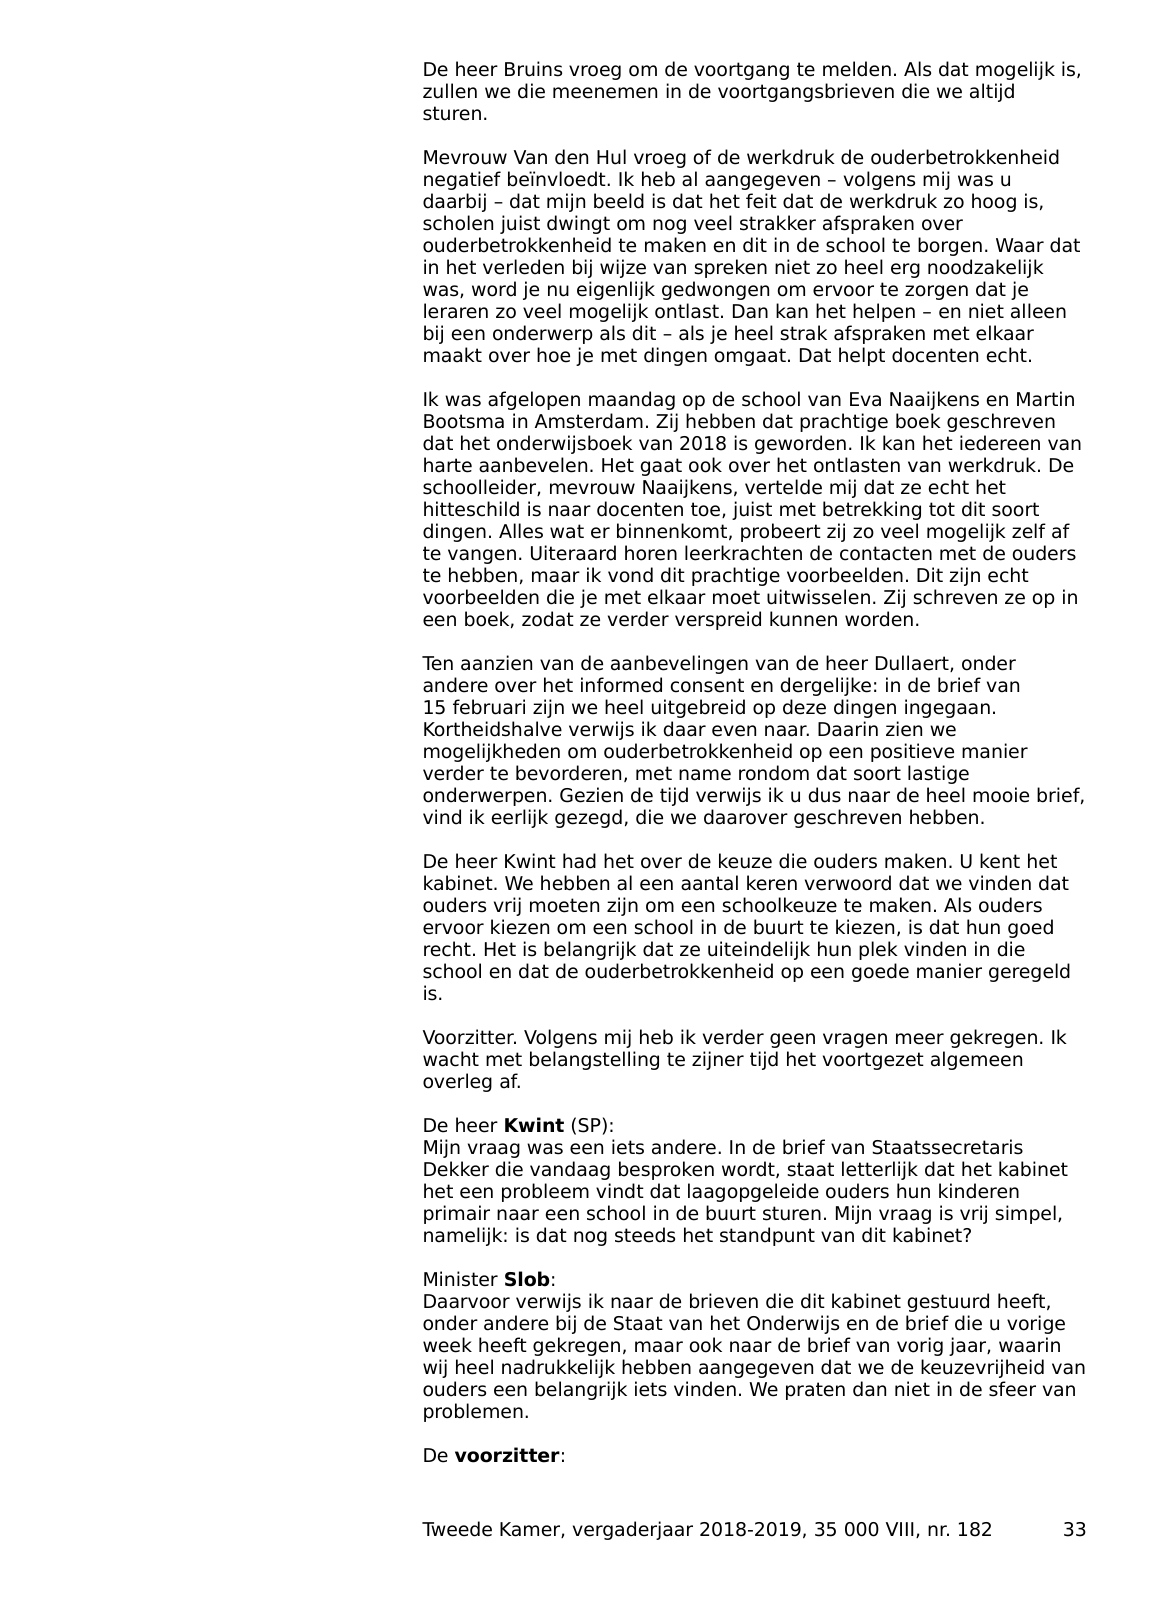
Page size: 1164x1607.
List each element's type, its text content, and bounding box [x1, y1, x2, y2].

text Mijn vraag was een iets andere. In de brief van Staatssecretaris Dekker die vandaag besproken wordt, staat letterlijk dat het kabinet het een probleem vindt dat laagopgeleide ouders hun kinderen primair naar een school in de buurt sturen. Mijn vraag is vrij simpel, namelijk: is dat nog steeds het standpunt van dit kabinet? [422, 1137, 1087, 1247]
text Daarvoor verwijs ik naar de brieven die dit kabinet gestuurd heeft, onder andere bij de Staat van het Onderwijs en de brief die u vorige week heeft gekregen, maar ook naar de brief van vorig jaar, waarin wij heel nadrukkelijk hebben aangegeven dat we de keuzevrijheid van ouders een belangrijk iets vinden. We praten dan niet in de sfeer van problemen. [422, 1291, 1087, 1423]
text Voorzitter. Volgens mij heb ik verder geen vragen meer gekregen. Ik wacht met belangstelling te zijner tijd het voortgezet algemeen overleg af. [422, 1027, 1087, 1093]
text Minister Slob: [422, 1269, 1087, 1291]
text De heer Kwint (SP): [422, 1115, 1087, 1137]
text De voorzitter: [422, 1445, 1087, 1467]
text De heer Bruins vroeg om de voortgang te melden. Als dat mogelijk is, zullen we die meenemen in de voortgangsbrieven die we altijd sturen. [422, 59, 1087, 125]
text Mevrouw Van den Hul vroeg of de werkdruk de ouderbetrokkenheid negatief beïnvloedt. Ik heb al aangegeven – volgens mij was u daarbij – dat mijn beeld is dat het feit dat de werkdruk zo hoog is, scholen juist dwingt om nog veel strakker afspraken over ouderbetrokkenheid te maken en dit in de school te borgen. Waar dat in het verleden bij wijze van spreken niet zo heel erg noodzakelijk was, word je nu eigenlijk gedwongen om ervoor te zorgen dat je leraren zo veel mogelijk ontlast. Dan kan het helpen – en niet alleen bij een onderwerp als dit – als je heel strak afspraken met elkaar maakt over hoe je met dingen omgaat. Dat helpt docenten echt. [422, 147, 1087, 367]
text Ten aanzien van de aanbevelingen van de heer Dullaert, onder andere over het informed consent en dergelijke: in de brief van 15 februari zijn we heel uitgebreid op deze dingen ingegaan. Kortheidshalve verwijs ik daar even naar. Daarin zien we mogelijkheden om ouderbetrokkenheid op een positieve manier verder te bevorderen, met name rondom dat soort lastige onderwerpen. Gezien de tijd verwijs ik u dus naar de heel mooie brief, vind ik eerlijk gezegd, die we daarover geschreven hebben. [422, 653, 1087, 829]
text Ik was afgelopen maandag op de school van Eva Naaijkens en Martin Bootsma in Amsterdam. Zij hebben dat prachtige boek geschreven dat het onderwijsboek van 2018 is geworden. Ik kan het iedereen van harte aanbevelen. Het gaat ook over het ontlasten van werkdruk. De schoolleider, mevrouw Naaijkens, vertelde mij dat ze echt het hitteschild is naar docenten toe, juist met betrekking tot dit soort dingen. Alles wat er binnenkomt, probeert zij zo veel mogelijk zelf af te vangen. Uiteraard horen leerkrachten de contacten met de ouders te hebben, maar ik vond dit prachtige voorbeelden. Dit zijn echt voorbeelden die je met elkaar moet uitwisselen. Zij schreven ze op in een boek, zodat ze verder verspreid kunnen worden. [422, 389, 1087, 631]
text De heer Kwint had het over de keuze die ouders maken. U kent het kabinet. We hebben al een aantal keren verwoord dat we vinden dat ouders vrij moeten zijn om een schoolkeuze te maken. Als ouders ervoor kiezen om een school in de buurt te kiezen, is dat hun goed recht. Het is belangrijk dat ze uiteindelijk hun plek vinden in die school en dat de ouderbetrokkenheid op een goede manier geregeld is. [422, 851, 1087, 1005]
